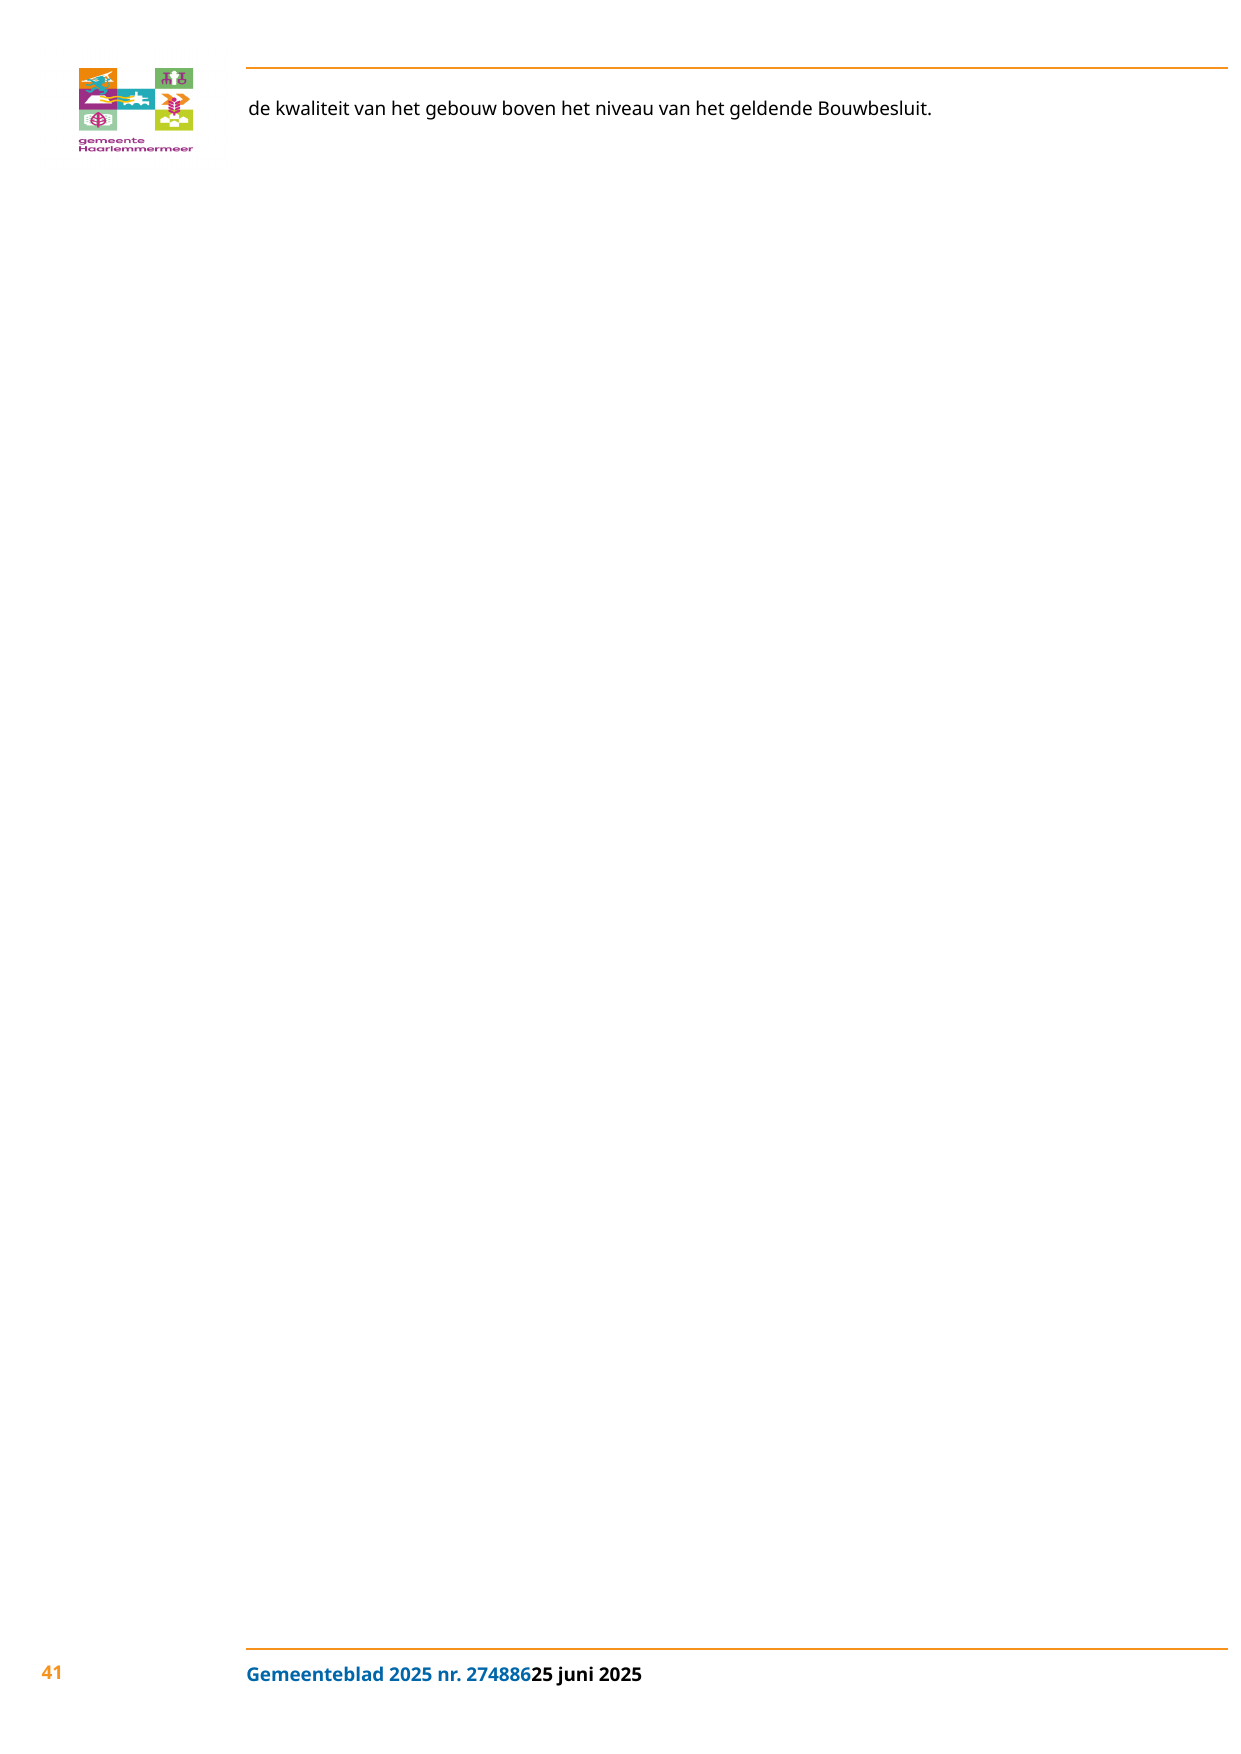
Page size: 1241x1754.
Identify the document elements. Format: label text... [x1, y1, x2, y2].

picture [41, 47, 231, 172]
text de kwaliteit van het gebouw boven het niveau van het geldende Bouwbesluit. [248, 95, 1152, 121]
